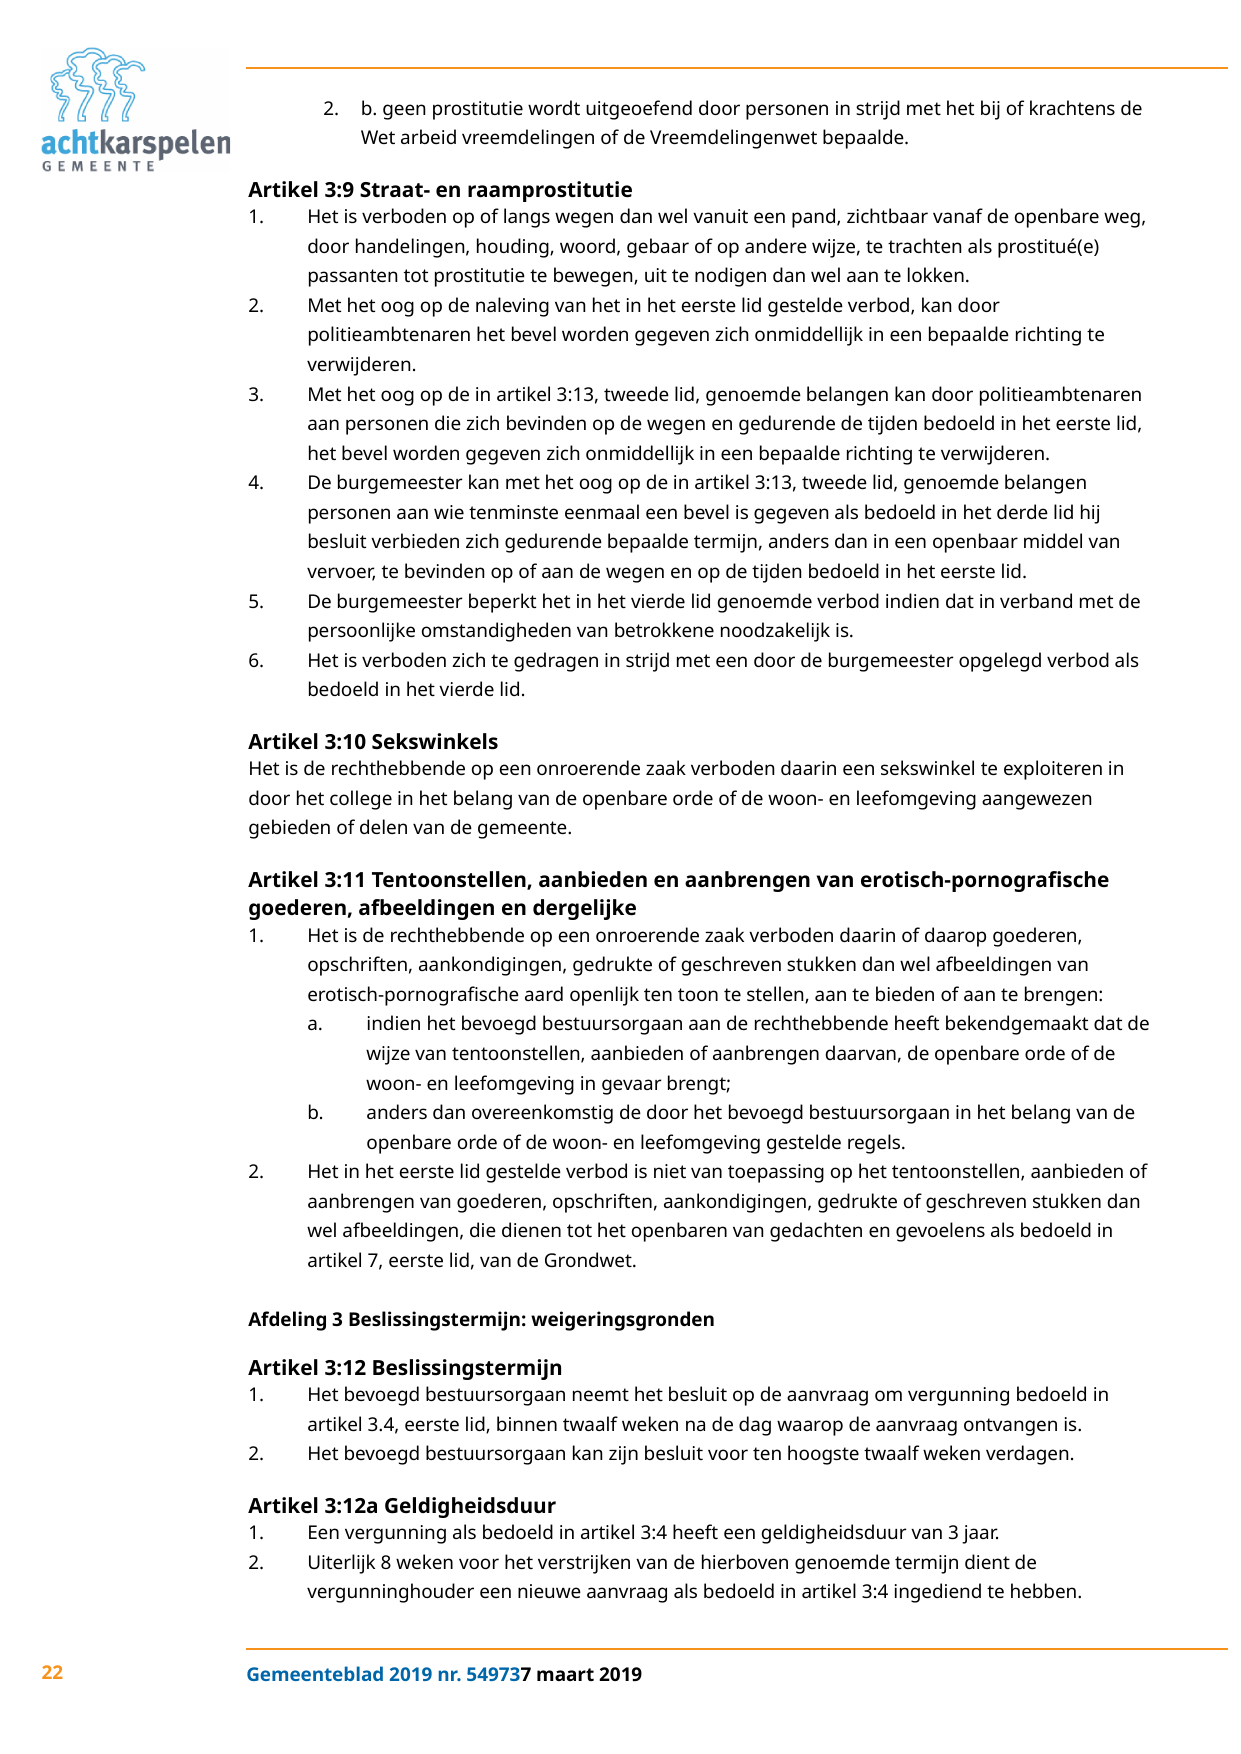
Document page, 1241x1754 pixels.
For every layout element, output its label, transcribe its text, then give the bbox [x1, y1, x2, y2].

list Met het oog op de in artikel 3:13, tweede lid, genoemde belangen kan door politieambtenaren aan personen die zich bevinden op de wegen en gedurende de tijden bedoeld in het eerste lid, het bevel worden gegeven zich onmiddellijk in een bepaalde richting te verwijderen. [248, 381, 1152, 466]
list Met het oog op de naleving van het in het eerste lid gestelde verbod, kan door politieambtenaren het bevel worden gegeven zich onmiddellijk in een bepaalde richting te verwijderen. [248, 292, 1152, 377]
text Artikel 3:12 Beslissingstermijn [248, 1353, 1152, 1381]
list Het bevoegd bestuursorgaan kan zijn besluit voor ten hoogste twaalf weken verdagen. [248, 1441, 1152, 1466]
list Het is verboden op of langs wegen dan wel vanuit een pand, zichtbaar vanaf de openbare weg, door handelingen, houding, woord, gebaar of op andere wijze, te trachten als prostitué(e) passanten tot prostitutie te bewegen, uit te nodigen dan wel aan te lokken. [248, 203, 1152, 288]
list Het in het eerste lid gestelde verbod is niet van toepassing op het tentoonstellen, aanbieden of aanbrengen van goederen, opschriften, aankondigingen, gedrukte of geschreven stukken dan wel afbeeldingen, die dienen tot het openbaren van gedachten en gevoelens als bedoeld in artikel 7, eerste lid, van de Grondwet. [248, 1158, 1152, 1273]
text Artikel 3:9 Straat- en raamprostitutie [248, 175, 1152, 203]
text Artikel 3:12a Geldigheidsduur [248, 1491, 1152, 1519]
list Uiterlijk 8 weken voor het verstrijken van de hierboven genoemde termijn dient de vergunninghouder een nieuwe aanvraag als bedoeld in artikel 3:4 ingediend te hebben. [248, 1549, 1152, 1604]
text Het is de rechthebbende op een onroerende zaak verboden daarin een sekswinkel te exploiteren in door het college in het belang van de openbare orde of de woon- en leefomgeving aangewezen gebieden of delen van de gemeente. [248, 755, 1152, 840]
list De burgemeester beperkt het in het vierde lid genoemde verbod indien dat in verband met de persoonlijke omstandigheden van betrokkene noodzakelijk is. [248, 588, 1152, 643]
text Artikel 3:11 Tentoonstellen, aanbieden en aanbrengen van erotisch-pornografische goederen, afbeeldingen en dergelijke [248, 865, 1152, 922]
text Artikel 3:10 Sekswinkels [248, 727, 1152, 755]
list Het bevoegd bestuursorgaan neemt het besluit op de aanvraag om vergunning bedoeld in artikel 3.4, eerste lid, binnen twaalf weken na de dag waarop de aanvraag ontvangen is. [248, 1381, 1152, 1437]
list De burgemeester kan met het oog op de in artikel 3:13, tweede lid, genoemde belangen personen aan wie tenminste eenmaal een bevel is gegeven als bedoeld in het derde lid hij besluit verbieden zich gedurende bepaalde termijn, anders dan in een openbaar middel van vervoer, te bevinden op of aan de wegen en op de tijden bedoeld in het eerste lid. [248, 469, 1152, 584]
list anders dan overeenkomstig de door het bevoegd bestuursorgaan in het belang van de openbare orde of de woon- en leefomgeving gestelde regels. [307, 1099, 1152, 1155]
picture [41, 47, 231, 172]
list Het is de rechthebbende op een onroerende zaak verboden daarin of daarop goederen, opschriften, aankondigingen, gedrukte of geschreven stukken dan wel afbeeldingen van erotisch-pornografische aard openlijk ten toon te stellen, aan te bieden of aan te brengen: [248, 922, 1152, 1007]
list indien het bevoegd bestuursorgaan aan de rechthebbende heeft bekendgemaakt dat de wijze van tentoonstellen, aanbieden of aanbrengen daarvan, de openbare orde of de woon- en leefomgeving in gevaar brengt; [307, 1011, 1152, 1096]
list Het is verboden zich te gedragen in strijd met een door de burgemeester opgelegd verbod als bedoeld in het vierde lid. [248, 647, 1152, 702]
list b. geen prostitutie wordt uitgeoefend door personen in strijd met het bij of krachtens de Wet arbeid vreemdelingen of de Vreemdelingenwet bepaalde. [323, 95, 1152, 150]
list Een vergunning als bedoeld in artikel 3:4 heeft een geldigheidsduur van 3 jaar. [248, 1519, 1152, 1545]
text Afdeling 3 Beslissingstermijn: weigeringsgronden [248, 1306, 1152, 1332]
